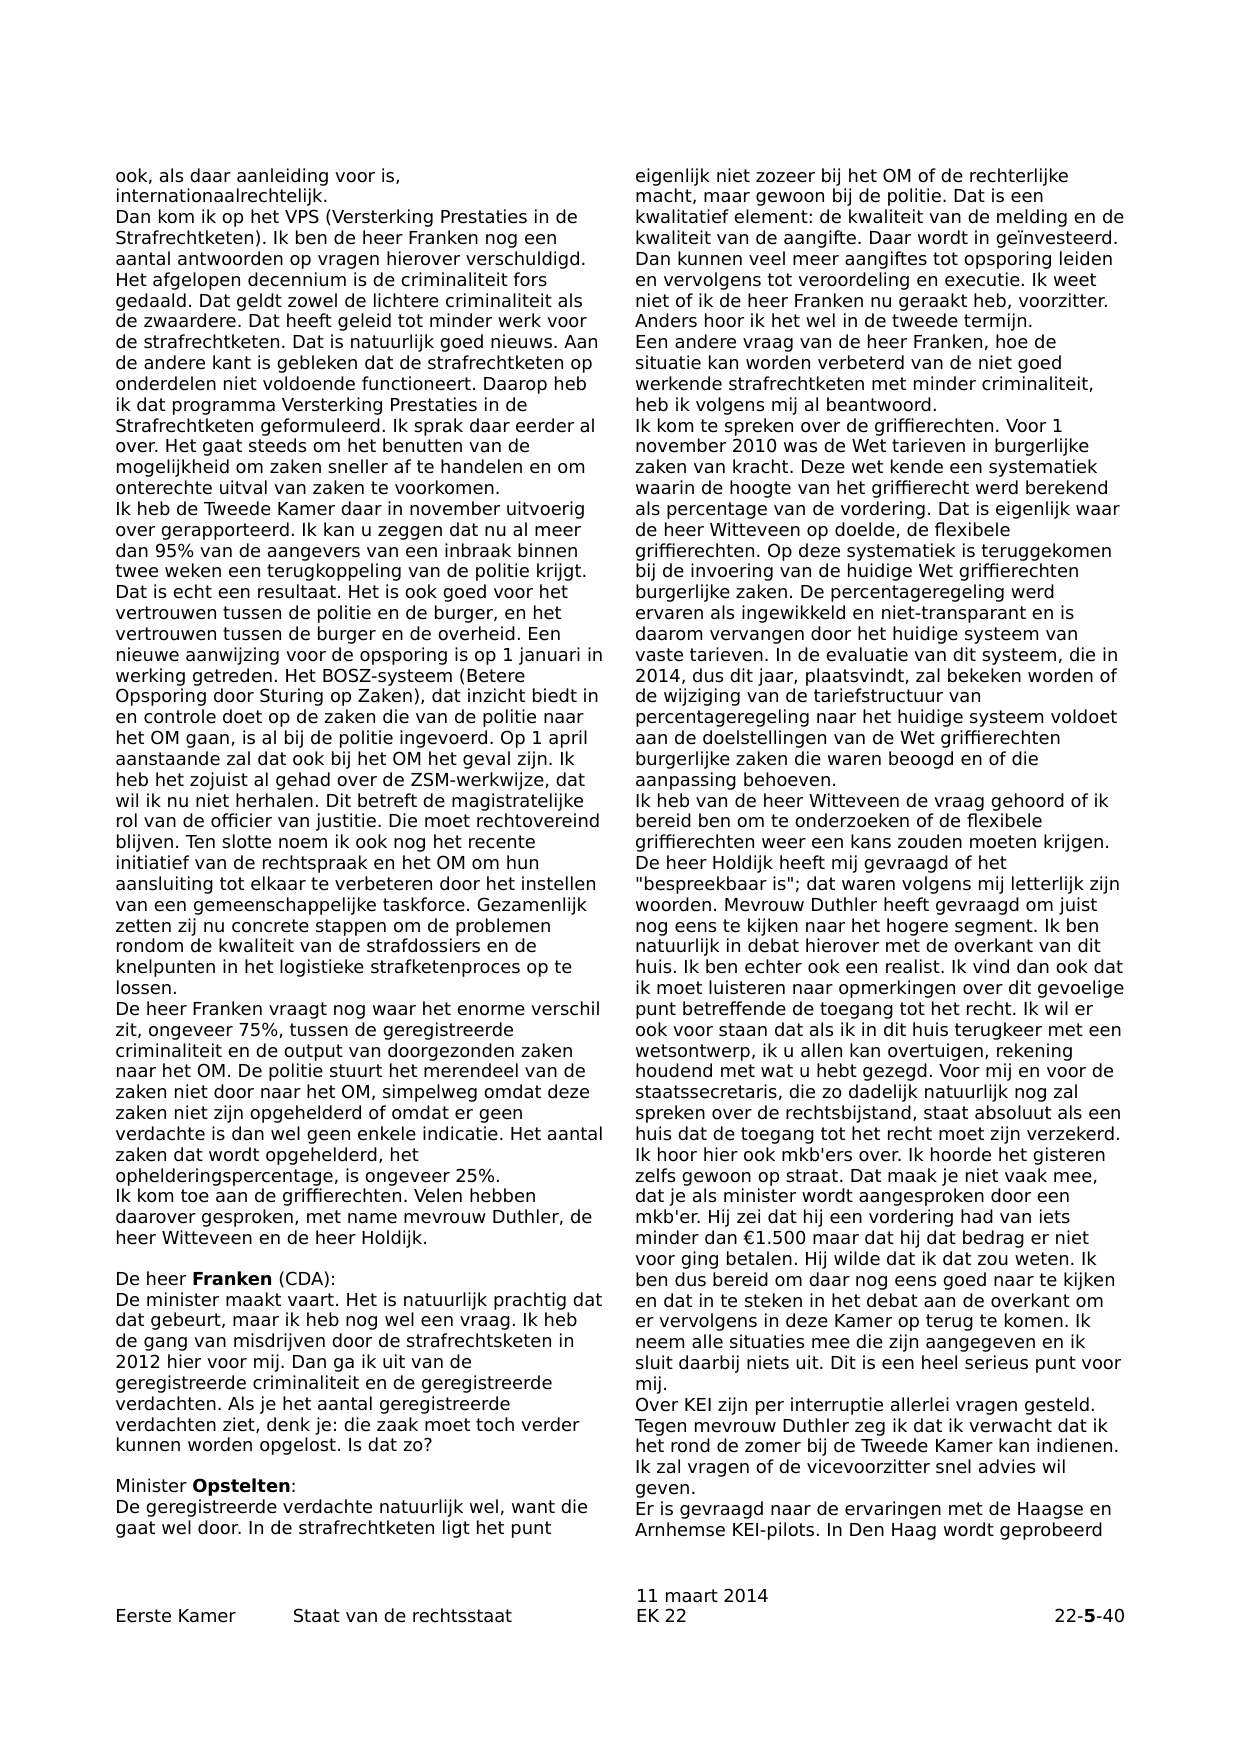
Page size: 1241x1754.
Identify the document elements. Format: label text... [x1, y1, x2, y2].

text Ik hoor hier ook mkb'ers over. Ik hoorde het gisteren zelfs gewoon op straat. Dat maak je niet vaak mee, dat je als minister wordt aangesproken door een mkb'er. Hij zei dat hij een vordering had van iets minder dan €1.500 maar dat hij dat bedrag er niet voor ging betalen. Hij wilde dat ik dat zou weten. Ik ben dus bereid om daar nog eens goed naar te kijken en dat in te steken in het debat aan de overkant om er vervolgens in deze Kamer op terug te komen. Ik neem alle situaties mee die zijn aangegeven en ik sluit daarbij niets uit. Dit is een heel serieus punt voor mij. [635, 1144, 1125, 1394]
text Ik kom toe aan de griffierechten. Velen hebben daarover gesproken, met name mevrouw Duthler, de heer Witteveen en de heer Holdijk. [115, 1186, 605, 1249]
text Over KEI zijn per interruptie allerlei vragen gesteld. Tegen mevrouw Duthler zeg ik dat ik verwacht dat ik het rond de zomer bij de Tweede Kamer kan indienen. Ik zal vragen of de vicevoorzitter snel advies wil geven. [635, 1394, 1125, 1499]
text Ik heb van de heer Witteveen de vraag gehoord of ik bereid ben om te onderzoeken of de flexibele griffierechten weer een kans zouden moeten krijgen. De heer Holdijk heeft mij gevraagd of het "bespreekbaar is"; dat waren volgens mij letterlijk zijn woorden. Mevrouw Duthler heeft gevraagd om juist nog eens te kijken naar het hogere segment. Ik ben natuurlijk in debat hierover met de overkant van dit huis. Ik ben echter ook een realist. Ik vind dan ook dat ik moet luisteren naar opmerkingen over dit gevoelige punt betreffende de toegang tot het recht. Ik wil er ook voor staan dat als ik in dit huis terugkeer met een wetsontwerp, ik u allen kan overtuigen, rekening houdend met wat u hebt gezegd. Voor mij en voor de staatssecretaris, die zo dadelijk natuurlijk nog zal spreken over de rechtsbijstand, staat absoluut als een huis dat de toegang tot het recht moet zijn verzekerd. [635, 790, 1125, 1144]
text Ik heb de Tweede Kamer daar in november uitvoerig over gerapporteerd. Ik kan u zeggen dat nu al meer dan 95% van de aangevers van een inbraak binnen twee weken een terugkoppeling van de politie krijgt. Dat is echt een resultaat. Het is ook goed voor het vertrouwen tussen de politie en de burger, en het vertrouwen tussen de burger en de overheid. Een nieuwe aanwijzing voor de opsporing is op 1 januari in werking getreden. Het BOSZ-systeem (Betere Opsporing door Sturing op Zaken), dat inzicht biedt in en controle doet op de zaken die van de politie naar het OM gaan, is al bij de politie ingevoerd. Op 1 april aanstaande zal dat ook bij het OM het geval zijn. Ik heb het zojuist al gehad over de ZSM-werkwijze, dat wil ik nu niet herhalen. Dit betreft de magistratelijke rol van de officier van justitie. Die moet rechtovereind blijven. Ten slotte noem ik ook nog het recente initiatief van de rechtspraak en het OM om hun aansluiting tot elkaar te verbeteren door het instellen van een gemeenschappelijke taskforce. Gezamenlijk zetten zij nu concrete stappen om de problemen rondom de kwaliteit van de strafdossiers en de knelpunten in het logistieke strafketenproces op te lossen. [115, 499, 605, 999]
text De heer Franken (CDA): [115, 1269, 605, 1289]
text De minister maakt vaart. Het is natuurlijk prachtig dat dat gebeurt, maar ik heb nog wel een vraag. Ik heb de gang van misdrijven door de strafrechtsketen in 2012 hier voor mij. Dan ga ik uit van de geregistreerde criminaliteit en de geregistreerde verdachten. Als je het aantal geregistreerde verdachten ziet, denk je: die zaak moet toch verder kunnen worden opgelost. Is dat zo? [115, 1289, 605, 1456]
text De heer Franken vraagt nog waar het enorme verschil zit, ongeveer 75%, tussen de geregistreerde criminaliteit en de output van doorgezonden zaken naar het OM. De politie stuurt het merendeel van de zaken niet door naar het OM, simpelweg omdat deze zaken niet zijn opgehelderd of omdat er geen verdachte is dan wel geen enkele indicatie. Het aantal zaken dat wordt opgehelderd, het ophelderingspercentage, is ongeveer 25%. [115, 999, 605, 1186]
text ook, als daar aanleiding voor is, internationaalrechtelijk. [115, 165, 605, 207]
text Dan kom ik op het VPS (Versterking Prestaties in de Strafrechtketen). Ik ben de heer Franken nog een aantal antwoorden op vragen hierover verschuldigd. Het afgelopen decennium is de criminaliteit fors gedaald. Dat geldt zowel de lichtere criminaliteit als de zwaardere. Dat heeft geleid tot minder werk voor de strafrechtketen. Dat is natuurlijk goed nieuws. Aan de andere kant is gebleken dat de strafrechtketen op onderdelen niet voldoende functioneert. Daarop heb ik dat programma Versterking Prestaties in de Strafrechtketen geformuleerd. Ik sprak daar eerder al over. Het gaat steeds om het benutten van de mogelijkheid om zaken sneller af te handelen en om onterechte uitval van zaken te voorkomen. [115, 207, 605, 499]
text Een andere vraag van de heer Franken, hoe de situatie kan worden verbeterd van de niet goed werkende strafrechtketen met minder criminaliteit, heb ik volgens mij al beantwoord. [635, 332, 1125, 415]
text Minister Opstelten: [115, 1476, 605, 1497]
text Er is gevraagd naar de ervaringen met de Haagse en Arnhemse KEI-pilots. In Den Haag wordt geprobeerd [635, 1499, 1125, 1540]
text eigenlijk niet zozeer bij het OM of de rechterlijke macht, maar gewoon bij de politie. Dat is een kwalitatief element: de kwaliteit van de melding en de kwaliteit van de aangifte. Daar wordt in geïnvesteerd. Dan kunnen veel meer aangiftes tot opsporing leiden en vervolgens tot veroordeling en executie. Ik weet niet of ik de heer Franken nu geraakt heb, voorzitter. Anders hoor ik het wel in de tweede termijn. [635, 165, 1125, 332]
text Ik kom te spreken over de griffierechten. Voor 1 november 2010 was de Wet tarieven in burgerlijke zaken van kracht. Deze wet kende een systematiek waarin de hoogte van het griffierecht werd berekend als percentage van de vordering. Dat is eigenlijk waar de heer Witteveen op doelde, de flexibele griffierechten. Op deze systematiek is teruggekomen bij de invoering van de huidige Wet griffierechten burgerlijke zaken. De percentageregeling werd ervaren als ingewikkeld en niet-transparant en is daarom vervangen door het huidige systeem van vaste tarieven. In de evaluatie van dit systeem, die in 2014, dus dit jaar, plaatsvindt, zal bekeken worden of de wijziging van de tariefstructuur van percentageregeling naar het huidige systeem voldoet aan de doelstellingen van de Wet griffierechten burgerlijke zaken die waren beoogd en of die aanpassing behoeven. [635, 415, 1125, 790]
text De geregistreerde verdachte natuurlijk wel, want die gaat wel door. In de strafrechtketen ligt het punt [115, 1497, 605, 1538]
